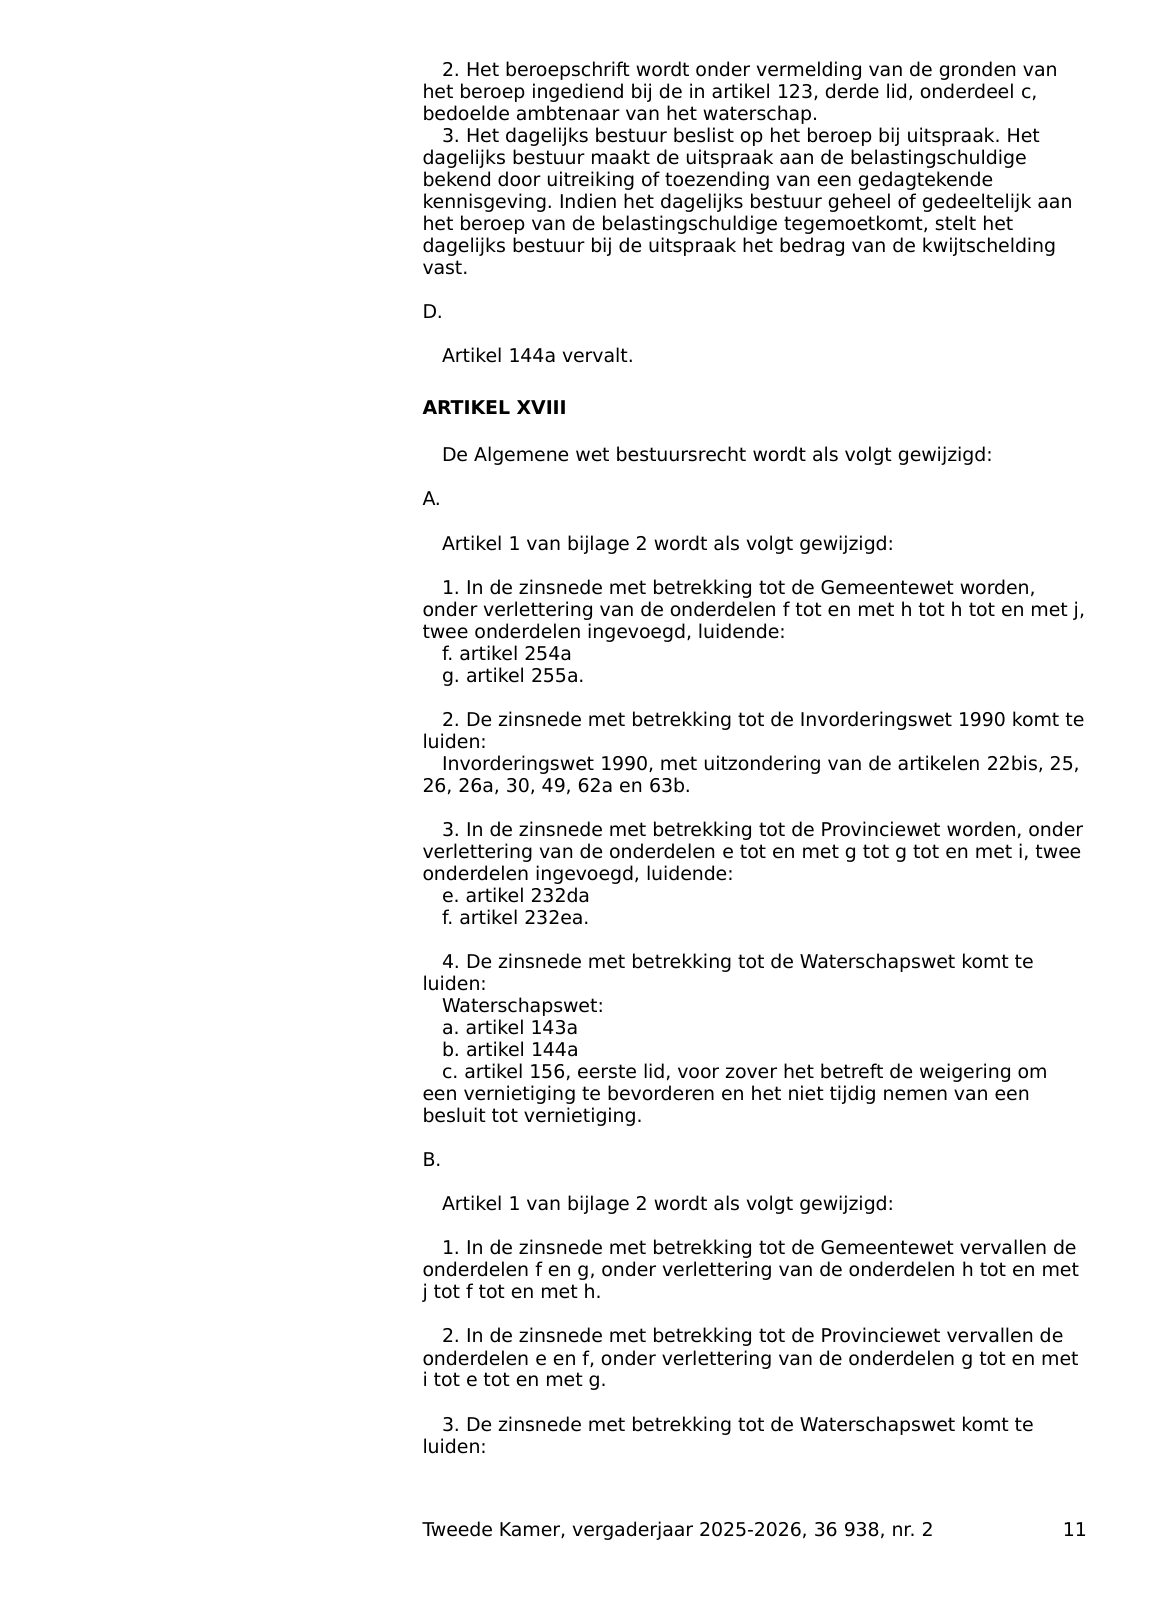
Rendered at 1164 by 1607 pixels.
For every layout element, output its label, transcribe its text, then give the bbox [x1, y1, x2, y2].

text e. artikel 232da [422, 885, 1087, 907]
text b. artikel 144a [422, 1039, 1087, 1061]
text Waterschapswet: [422, 995, 1087, 1017]
text 2. In de zinsnede met betrekking tot de Provinciewet vervallen de onderdelen e en f, onder verlettering van de onderdelen g tot en met i tot e tot en met g. [422, 1325, 1087, 1391]
text 1. In de zinsnede met betrekking tot de Gemeentewet vervallen de onderdelen f en g, onder verlettering van de onderdelen h tot en met j tot f tot en met h. [422, 1237, 1087, 1303]
text A. [422, 488, 1087, 510]
text 3. In de zinsnede met betrekking tot de Provinciewet worden, onder verlettering van de onderdelen e tot en met g tot g tot en met i, twee onderdelen ingevoegd, luidende: [422, 819, 1087, 885]
text 3. De zinsnede met betrekking tot de Waterschapswet komt te luiden: [422, 1413, 1087, 1457]
text D. [422, 301, 1087, 323]
text a. artikel 143a [422, 1017, 1087, 1039]
text f. artikel 232ea. [422, 907, 1087, 929]
text f. artikel 254a [422, 643, 1087, 664]
text c. artikel 156, eerste lid, voor zover het betreft de weigering om een vernietiging te bevorderen en het niet tijdig nemen van een besluit tot vernietiging. [422, 1061, 1087, 1127]
text 1. In de zinsnede met betrekking tot de Gemeentewet worden, onder verlettering van de onderdelen f tot en met h tot h tot en met j, twee onderdelen ingevoegd, luidende: [422, 577, 1087, 643]
text 4. De zinsnede met betrekking tot de Waterschapswet komt te luiden: [422, 951, 1087, 995]
text 3. Het dagelijks bestuur beslist op het beroep bij uitspraak. Het dagelijks bestuur maakt de uitspraak aan de belastingschuldige bekend door uitreiking of toezending van een gedagtekende kennisgeving. Indien het dagelijks bestuur geheel of gedeeltelijk aan het beroep van de belastingschuldige tegemoetkomt, stelt het dagelijks bestuur bij de uitspraak het bedrag van de kwijtschelding vast. [422, 125, 1087, 279]
text Invorderingswet 1990, met uitzondering van de artikelen 22bis, 25, 26, 26a, 30, 49, 62a en 63b. [422, 753, 1087, 797]
text 2. Het beroepschrift wordt onder vermelding van de gronden van het beroep ingediend bij de in artikel 123, derde lid, onderdeel c, bedoelde ambtenaar van het waterschap. [422, 59, 1087, 125]
text 2. De zinsnede met betrekking tot de Invorderingswet 1990 komt te luiden: [422, 709, 1087, 753]
text De Algemene wet bestuursrecht wordt als volgt gewijzigd: [422, 444, 1087, 466]
text Artikel 144a vervalt. [422, 345, 1087, 367]
text g. artikel 255a. [422, 664, 1087, 687]
text Artikel 1 van bijlage 2 wordt als volgt gewijzigd: [422, 532, 1087, 554]
text Artikel 1 van bijlage 2 wordt als volgt gewijzigd: [422, 1193, 1087, 1215]
subtitle ARTIKEL XVIII [422, 397, 1087, 419]
text B. [422, 1149, 1087, 1171]
